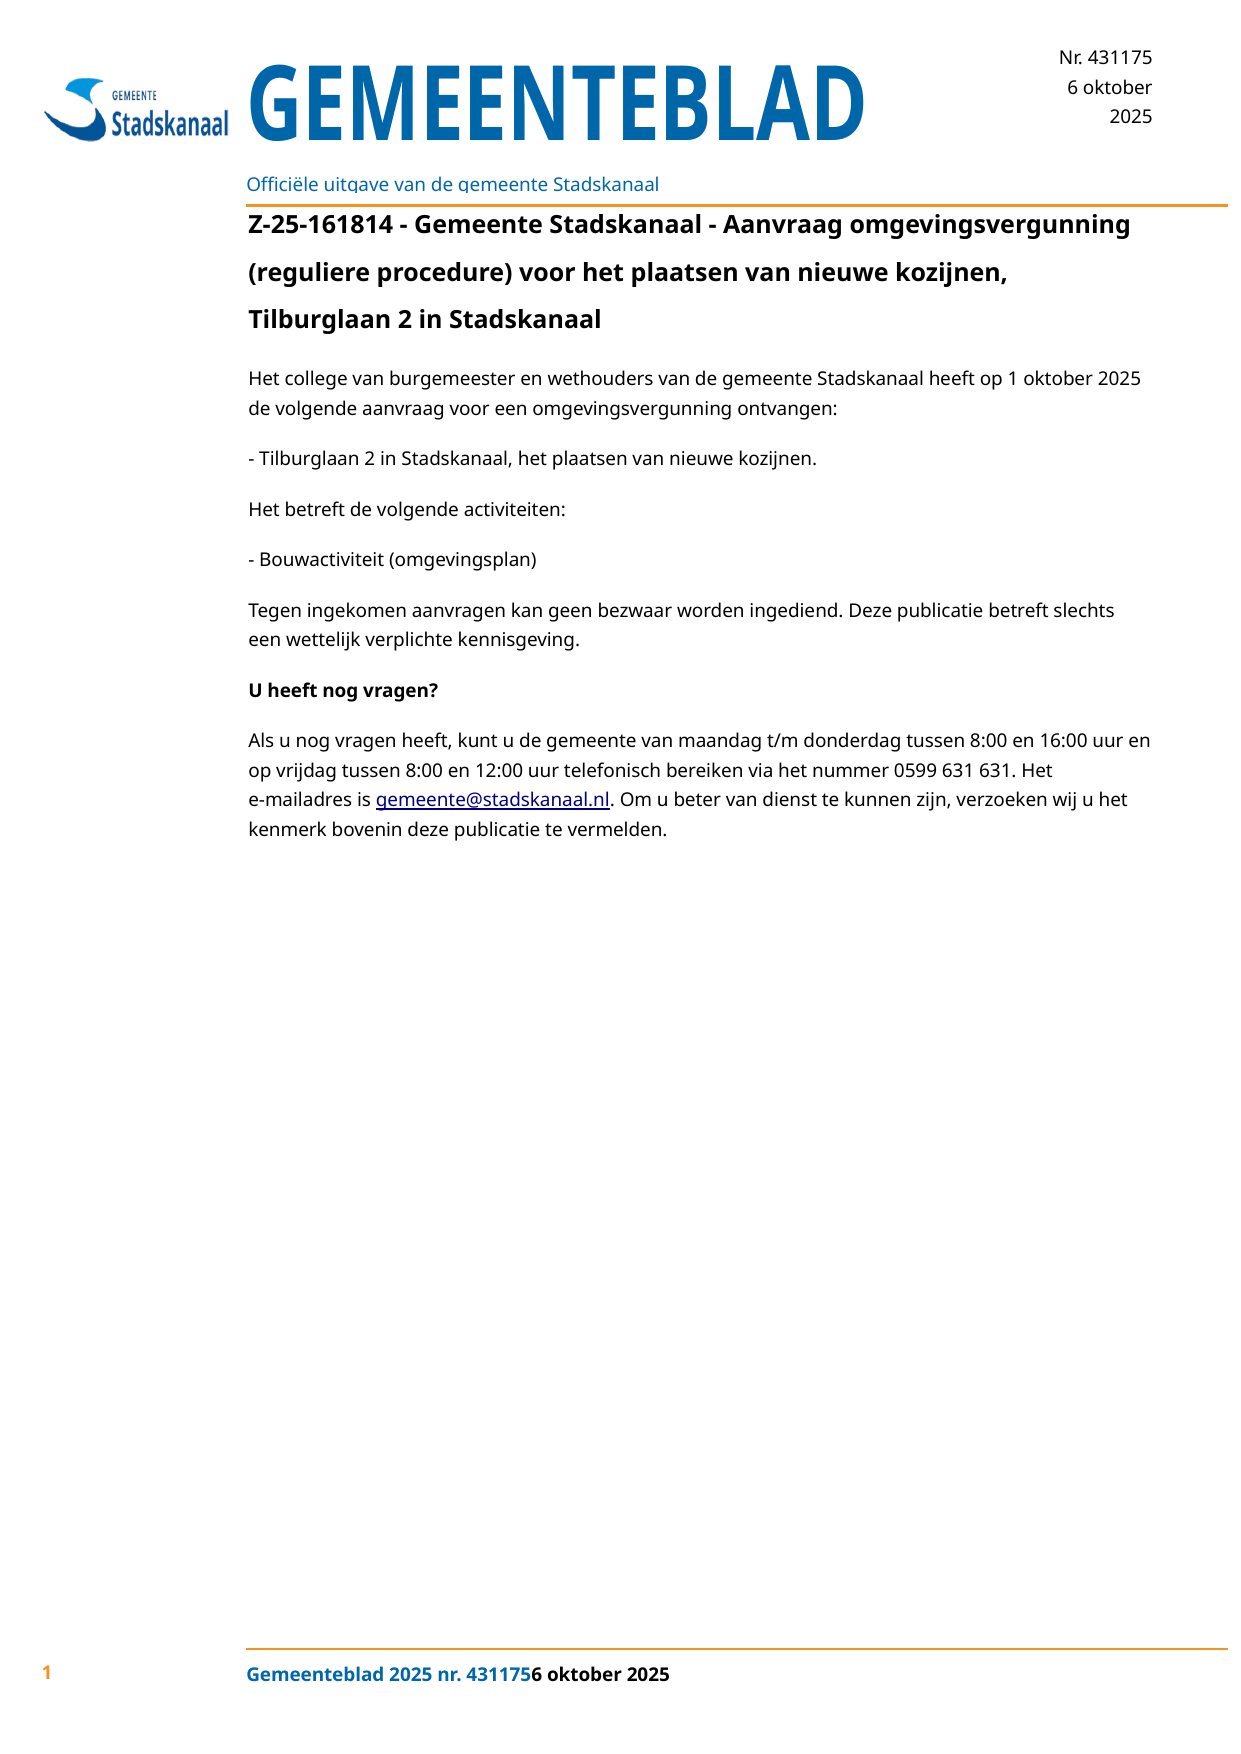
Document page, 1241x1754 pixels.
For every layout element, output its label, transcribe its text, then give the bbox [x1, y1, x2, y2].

text Als u nog vragen heeft, kunt u de gemeente van maandag t/m donderdag tussen 8:00 en 16:00 uur en op vrijdag tussen 8:00 en 12:00 uur telefonisch bereiken via het nummer 0599 631 631. Het e‑mailadres is gemeente@stadskanaal.nl. Om u beter van dienst te kunnen zijn, verzoeken wij u het kenmerk bovenin deze publicatie te vermelden. [248, 727, 1152, 842]
text Het college van burgemeester en wethouders van de gemeente Stadskanaal heeft op 1 oktober 2025 de volgende aanvraag voor een omgevingsvergunning ontvangen: [248, 366, 1152, 421]
text U heeft nog vragen? [248, 677, 1152, 702]
text Tegen ingekomen aanvragen kan geen bezwaar worden ingediend. Deze publicatie betreft slechts een wettelijk verplichte kennisgeving. [248, 597, 1152, 652]
text Z-25-161814 - Gemeente Stadskanaal - Aanvraag omgevingsvergunning (reguliere procedure) voor het plaatsen van nieuwe kozijnen, Tilburglaan 2 in Stadskanaal [248, 207, 1152, 336]
text Het betreft de volgende activiteiten: [248, 496, 1152, 522]
text - Bouwactiviteit (omgevingsplan) [248, 546, 1152, 572]
picture [41, 47, 231, 172]
text - Tilburglaan 2 in Stadskanaal, het plaatsen van nieuwe kozijnen. [248, 446, 1152, 471]
